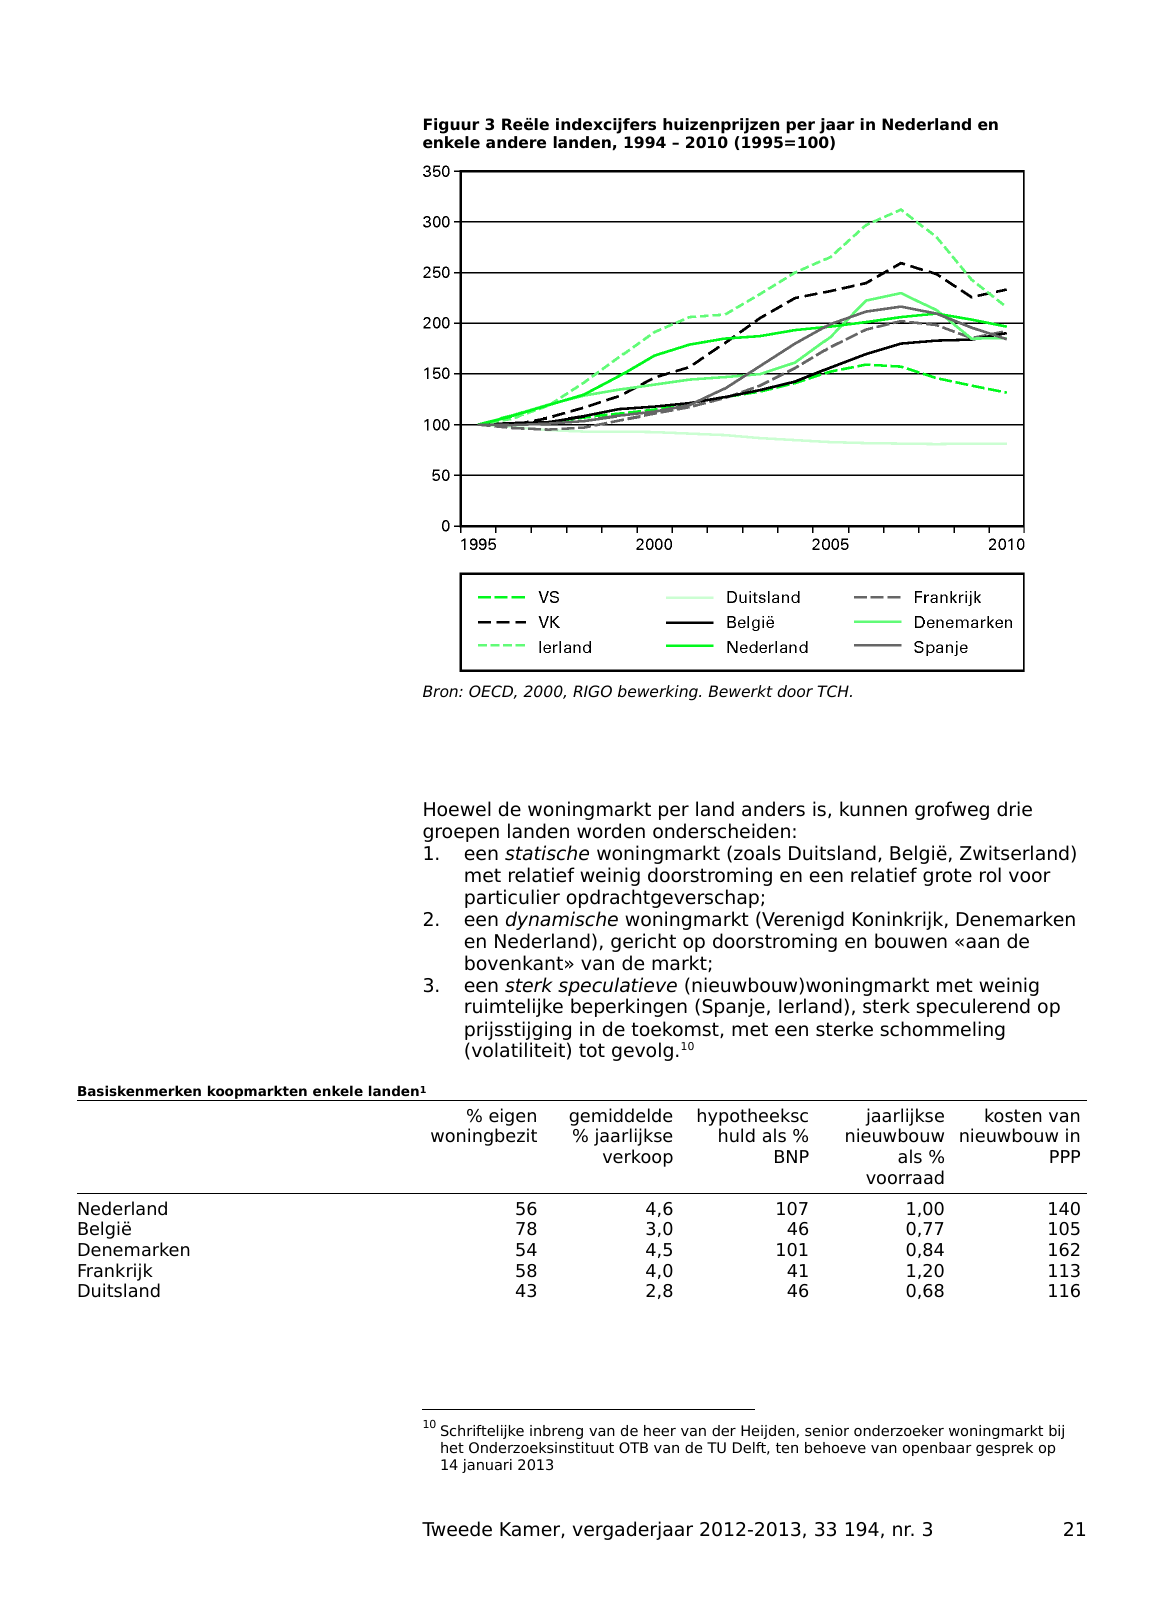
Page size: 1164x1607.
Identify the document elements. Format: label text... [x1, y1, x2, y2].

table_cell 1,20 [815, 1261, 951, 1281]
table_cell 46 [679, 1281, 815, 1302]
table_cell 4,0 [543, 1261, 679, 1281]
table_cell 162 [951, 1240, 1087, 1261]
table_cell 2,8 [543, 1281, 679, 1302]
table_cell 113 [951, 1261, 1087, 1281]
table_cell 58 [408, 1261, 543, 1281]
table_cell [77, 1101, 407, 1193]
table_cell 56 [408, 1194, 543, 1219]
text Bron: OECD, 2000, RIGO bewerking. Bewerkt door TCH. [422, 683, 1025, 701]
table_header Basiskenmerken koopmarkten enkele landen1 [77, 1084, 1087, 1100]
table_cell hypotheekschuld als % BNP [679, 1101, 815, 1193]
table_cell Denemarken [77, 1240, 407, 1261]
table_cell 43 [408, 1281, 543, 1302]
table_cell kosten van nieuwbouw in PPP [951, 1101, 1087, 1193]
text Schriftelijke inbreng van de heer van der Heijden, senior onderzoeker woningmarkt bij het Onderzoeksinstituut OTB van de TU Delft, ten behoeve van openbaar gesprek op 14 januari 2013 [422, 1418, 1087, 1474]
table_cell 116 [951, 1281, 1087, 1302]
text 1. een statische woningmarkt (zoals Duitsland, België, Zwitserland) met relatief weinig doorstroming en een relatief grote rol voor particulier opdrachtgeverschap; [422, 843, 1087, 908]
table_cell 54 [408, 1240, 543, 1261]
table_cell 0,84 [815, 1240, 951, 1261]
table_cell 4,5 [543, 1240, 679, 1261]
table_cell 1,00 [815, 1194, 951, 1219]
text 3. een sterk speculatieve (nieuwbouw)woningmarkt met weinig ruimtelijke beperkingen (Spanje, Ierland), sterk speculerend op prijsstijging in de toekomst, met een sterke schommeling (volatiliteit) tot gevolg. [422, 974, 1087, 1062]
table_cell 46 [679, 1219, 815, 1240]
table_cell 0,68 [815, 1281, 951, 1302]
table_cell België [77, 1219, 407, 1240]
picture [422, 163, 1025, 672]
text Figuur 3 Reële indexcijfers huizenprijzen per jaar in Nederland en enkele andere landen, 1994 – 2010 (1995=100) [422, 116, 1025, 152]
table_cell 41 [679, 1261, 815, 1281]
table_cell 101 [679, 1240, 815, 1261]
table_cell 140 [951, 1194, 1087, 1219]
table_cell 4,6 [543, 1194, 679, 1219]
table_cell gemiddelde % jaarlijkse verkoop [543, 1101, 679, 1193]
table_cell Nederland [77, 1194, 407, 1219]
table_cell jaarlijkse nieuwbouw als % voorraad [815, 1101, 951, 1193]
table_cell % eigen woningbezit [408, 1101, 543, 1193]
text Hoewel de woningmarkt per land anders is, kunnen grofweg drie groepen landen worden onderscheiden: [422, 799, 1087, 843]
table_cell Duitsland [77, 1281, 407, 1302]
table_cell 3,0 [543, 1219, 679, 1240]
table_cell 107 [679, 1194, 815, 1219]
table_cell 105 [951, 1219, 1087, 1240]
table_cell Frankrijk [77, 1261, 407, 1281]
text 2. een dynamische woningmarkt (Verenigd Koninkrijk, Denemarken en Nederland), gericht op doorstroming en bouwen «aan de bovenkant» van de markt; [422, 908, 1087, 974]
table_cell 0,77 [815, 1219, 951, 1240]
table_cell 78 [408, 1219, 543, 1240]
